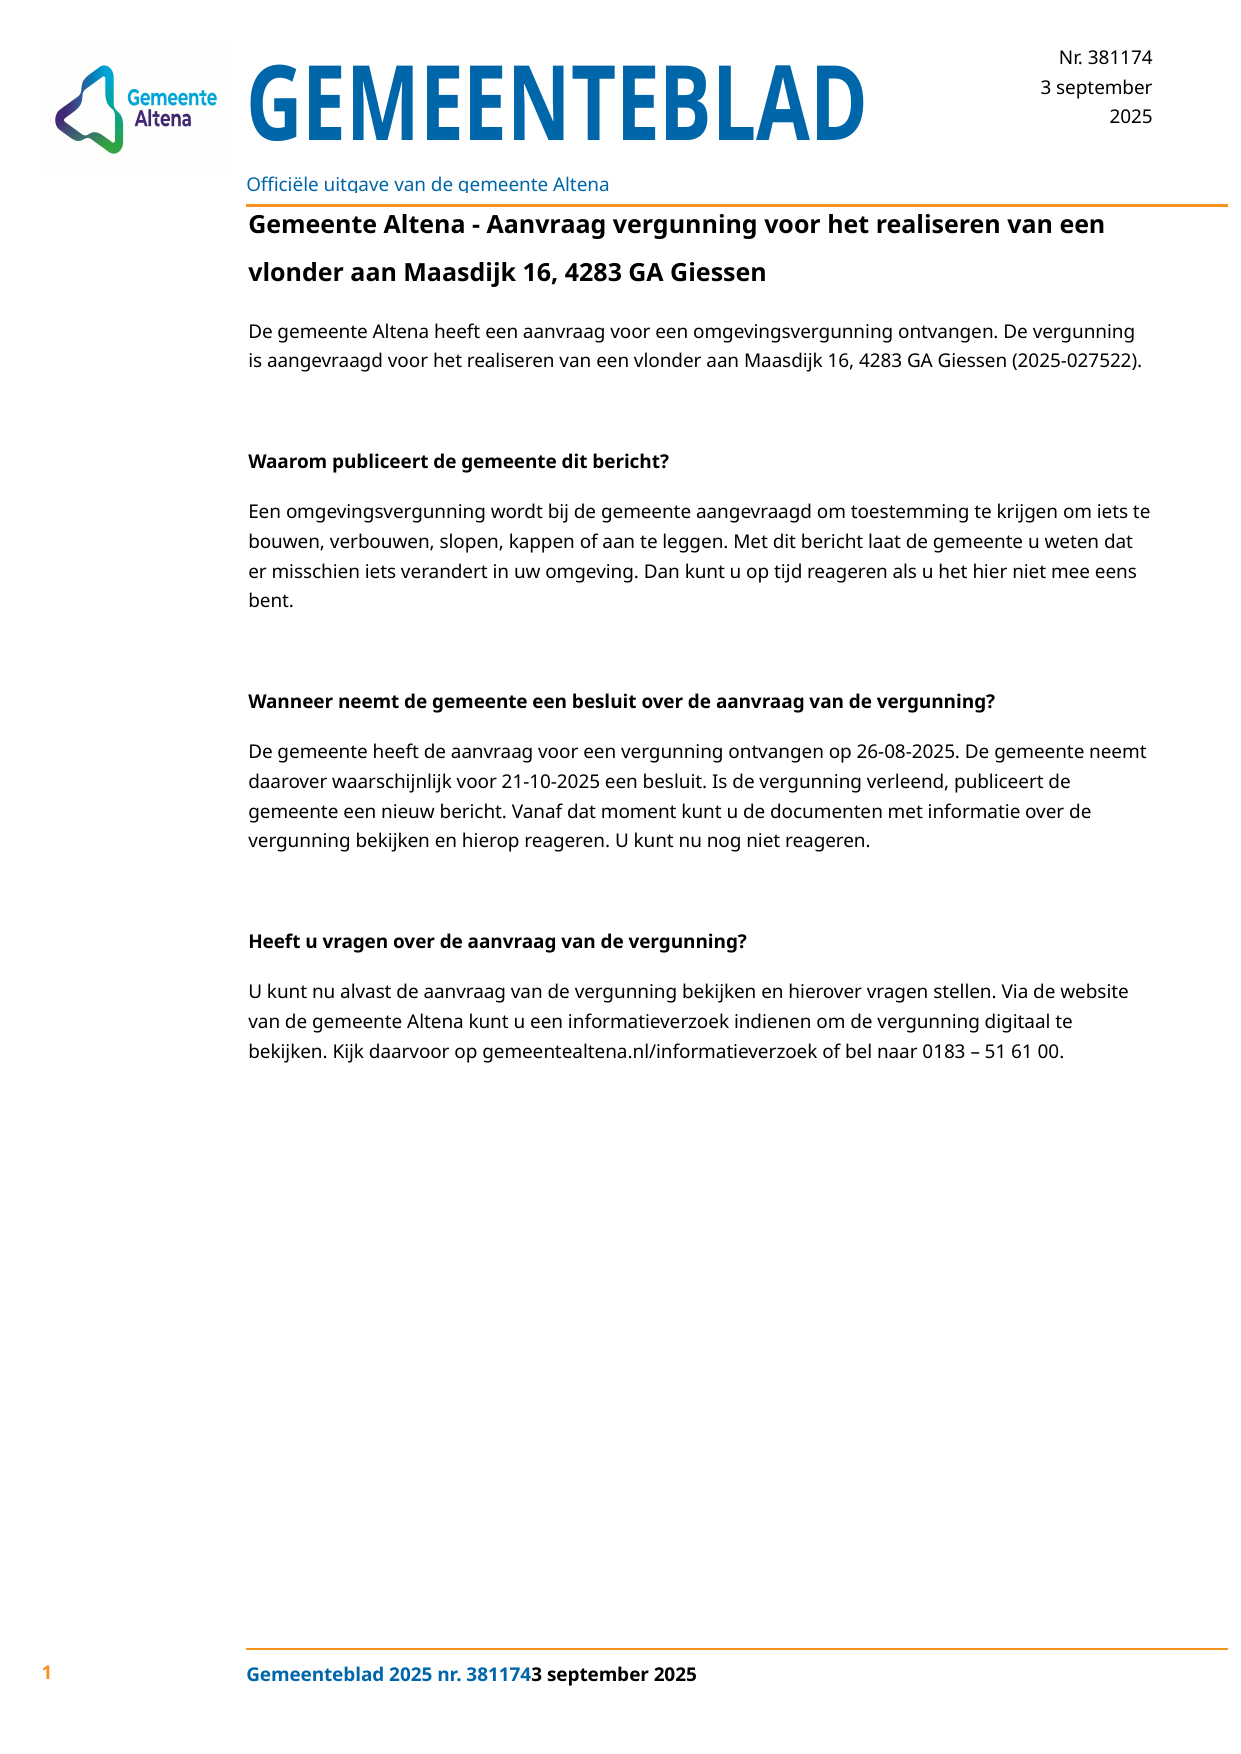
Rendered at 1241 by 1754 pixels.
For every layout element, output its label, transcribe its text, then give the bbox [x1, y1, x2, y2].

text Waarom publiceert de gemeente dit bericht? [248, 448, 1152, 474]
text De gemeente heeft de aanvraag voor een vergunning ontvangen op 26-08-2025. De gemeente neemt daarover waarschijnlijk voor 21-10-2025 een besluit. Is de vergunning verleend, publiceert de gemeente een nieuw bericht. Vanaf dat moment kunt u de documenten met informatie over de vergunning bekijken en hierop reageren. U kunt nu nog niet reageren. [248, 739, 1152, 853]
picture [41, 47, 231, 172]
text Gemeente Altena - Aanvraag vergunning voor het realiseren van een vlonder aan Maasdijk 16, 4283 GA Giessen [248, 207, 1152, 288]
text Wanneer neemt de gemeente een besluit over de aanvraag van de vergunning? [248, 688, 1152, 714]
text De gemeente Altena heeft een aanvraag voor een omgevingsvergunning ontvangen. De vergunning is aangevraagd voor het realiseren van een vlonder aan Maasdijk 16, 4283 GA Giessen (2025-027522). [248, 318, 1152, 373]
text Een omgevingsvergunning wordt bij de gemeente aangevraagd om toestemming te krijgen om iets te bouwen, verbouwen, slopen, kappen of aan te leggen. Met dit bericht laat de gemeente u weten dat er misschien iets verandert in uw omgeving. Dan kunt u op tijd reageren als u het hier niet mee eens bent. [248, 499, 1152, 613]
text Heeft u vragen over de aanvraag van de vergunning? [248, 928, 1152, 954]
text U kunt nu alvast de aanvraag van de vergunning bekijken en hierover vragen stellen. Via de website van de gemeente Altena kunt u een informatieverzoek indienen om de vergunning digitaal te bekijken. Kijk daarvoor op gemeentealtena.nl/informatieverzoek of bel naar 0183 – 51 61 00. [248, 979, 1152, 1064]
